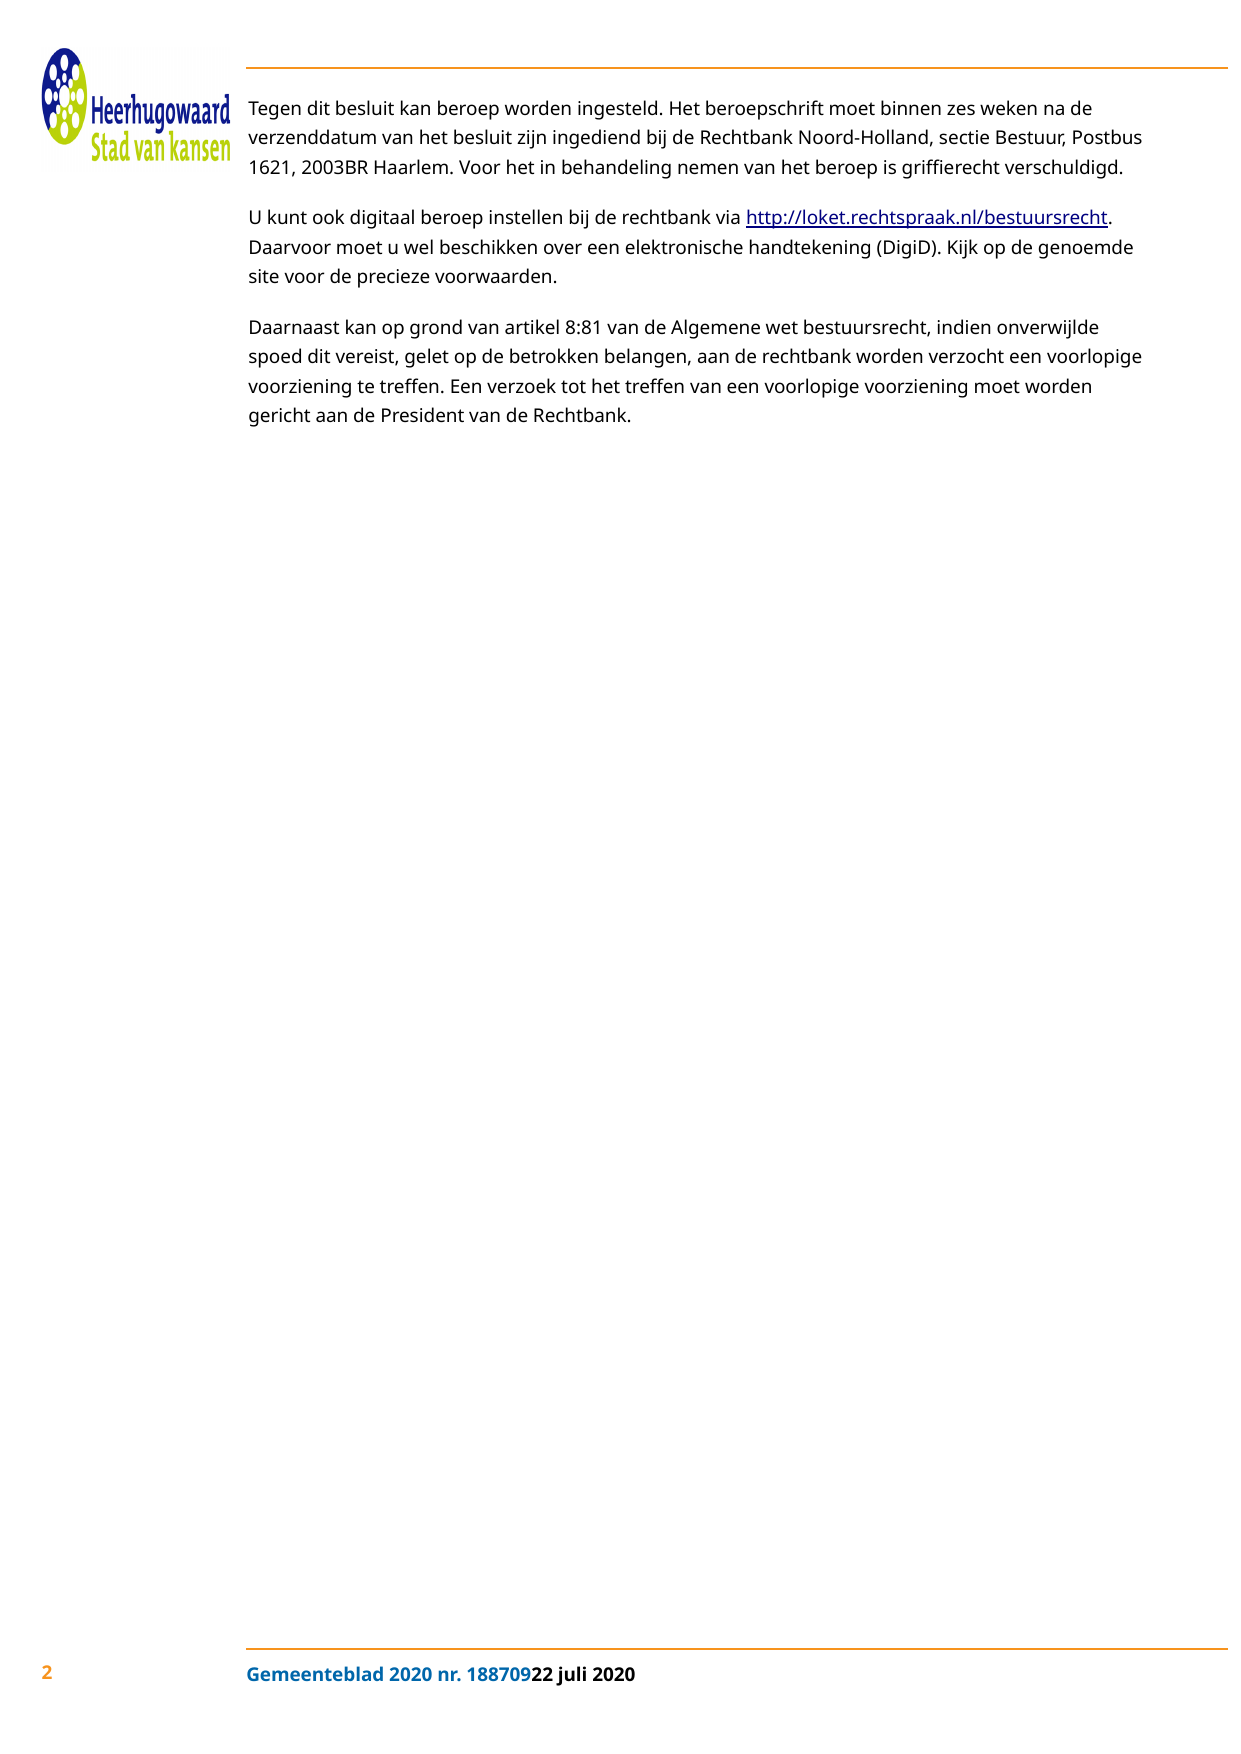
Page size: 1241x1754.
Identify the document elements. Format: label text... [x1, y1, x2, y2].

picture [41, 47, 231, 172]
text Tegen dit besluit kan beroep worden ingesteld. Het beroepschrift moet binnen zes weken na de verzenddatum van het besluit zijn ingediend bij de Rechtbank Noord-Holland, sectie Bestuur, Postbus 1621, 2003BR Haarlem. Voor het in behandeling nemen van het beroep is griffierecht verschuldigd. [248, 95, 1152, 180]
text U kunt ook digitaal beroep instellen bij de rechtbank via http://loket.rechtspraak.nl/bestuursrecht. Daarvoor moet u wel beschikken over een elektronische handtekening (DigiD). Kijk op de genoemde site voor de precieze voorwaarden. [248, 204, 1152, 289]
text Daarnaast kan op grond van artikel 8:81 van de Algemene wet bestuursrecht, indien onverwijlde spoed dit vereist, gelet op de betrokken belangen, aan de rechtbank worden verzocht een voorlopige voorziening te treffen. Een verzoek tot het treffen van een voorlopige voorziening moet worden gericht aan de President van de Rechtbank. [248, 314, 1152, 428]
